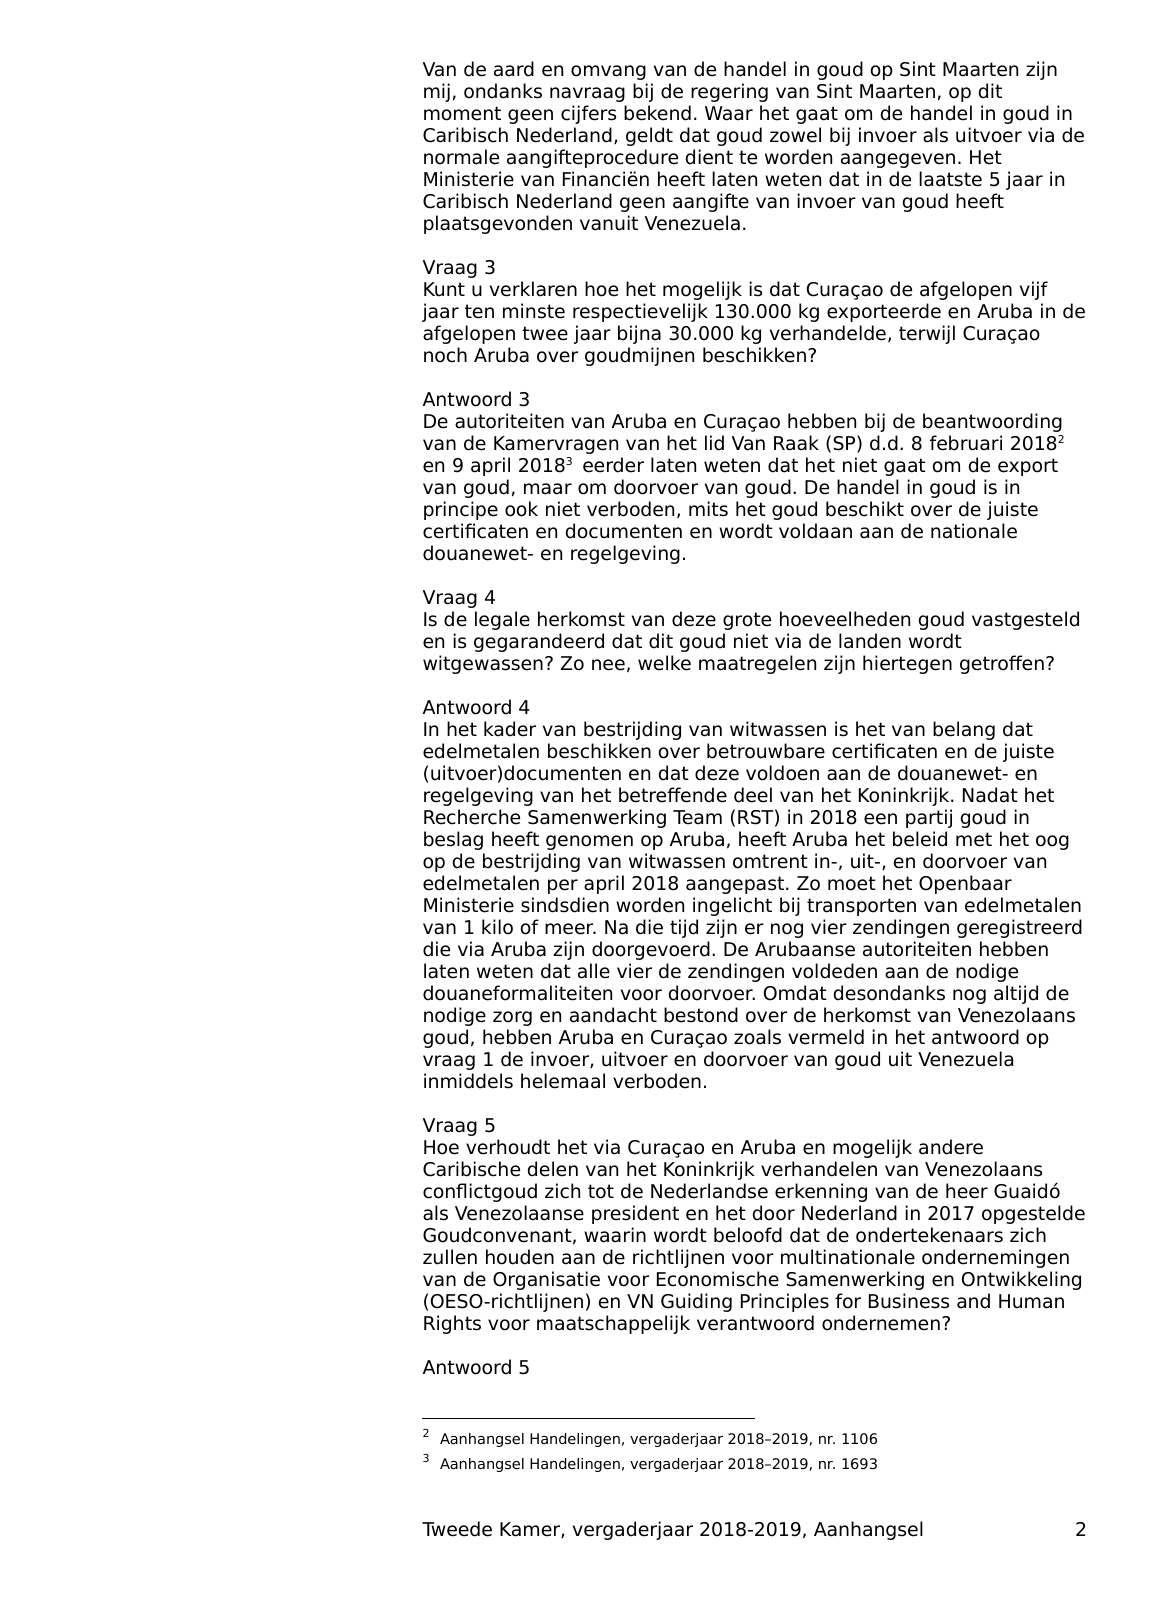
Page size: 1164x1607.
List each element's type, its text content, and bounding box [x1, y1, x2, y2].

text Vraag 4 [422, 587, 1087, 609]
text Is de legale herkomst van deze grote hoeveelheden goud vastgesteld en is gegarandeerd dat dit goud niet via de landen wordt witgewassen? Zo nee, welke maatregelen zijn hiertegen getroffen? [422, 609, 1087, 675]
text Vraag 5 [422, 1115, 1087, 1137]
text Antwoord 5 [422, 1357, 1087, 1379]
text De autoriteiten van Aruba en Curaçao hebben bij de beantwoording van de Kamervragen van het lid Van Raak (SP) d.d. 8 februari 2018 en 9 april 2018 eerder laten weten dat het niet gaat om de export van goud, maar om doorvoer van goud. De handel in goud is in principe ook niet verboden, mits het goud beschikt over de juiste certificaten en documenten en wordt voldaan aan de nationale douanewet- en regelgeving. [422, 411, 1087, 565]
text Vraag 3 [422, 257, 1087, 279]
text In het kader van bestrijding van witwassen is het van belang dat edelmetalen beschikken over betrouwbare certificaten en de juiste (uitvoer)documenten en dat deze voldoen aan de douanewet- en regelgeving van het betreffende deel van het Koninkrijk. Nadat het Recherche Samenwerking Team (RST) in 2018 een partij goud in beslag heeft genomen op Aruba, heeft Aruba het beleid met het oog op de bestrijding van witwassen omtrent in-, uit-, en doorvoer van edelmetalen per april 2018 aangepast. Zo moet het Openbaar Ministerie sindsdien worden ingelicht bij transporten van edelmetalen van 1 kilo of meer. Na die tijd zijn er nog vier zendingen geregistreerd die via Aruba zijn doorgevoerd. De Arubaanse autoriteiten hebben laten weten dat alle vier de zendingen voldeden aan de nodige douaneformaliteiten voor doorvoer. Omdat desondanks nog altijd de nodige zorg en aandacht bestond over de herkomst van Venezolaans goud, hebben Aruba en Curaçao zoals vermeld in het antwoord op vraag 1 de invoer, uitvoer en doorvoer van goud uit Venezuela inmiddels helemaal verboden. [422, 719, 1087, 1093]
text Van de aard en omvang van de handel in goud op Sint Maarten zijn mij, ondanks navraag bij de regering van Sint Maarten, op dit moment geen cijfers bekend. Waar het gaat om de handel in goud in Caribisch Nederland, geldt dat goud zowel bij invoer als uitvoer via de normale aangifteprocedure dient te worden aangegeven. Het Ministerie van Financiën heeft laten weten dat in de laatste 5 jaar in Caribisch Nederland geen aangifte van invoer van goud heeft plaatsgevonden vanuit Venezuela. [422, 59, 1087, 235]
text Hoe verhoudt het via Curaçao en Aruba en mogelijk andere Caribische delen van het Koninkrijk verhandelen van Venezolaans conflictgoud zich tot de Nederlandse erkenning van de heer Guaidó als Venezolaanse president en het door Nederland in 2017 opgestelde Goudconvenant, waarin wordt beloofd dat de ondertekenaars zich zullen houden aan de richtlijnen voor multinationale ondernemingen van de Organisatie voor Economische Samenwerking en Ontwikkeling (OESO-richtlijnen) en VN Guiding Principles for Business and Human Rights voor maatschappelijk verantwoord ondernemen? [422, 1137, 1087, 1335]
text Aanhangsel Handelingen, vergaderjaar 2018–2019, nr. 1693 [422, 1452, 1087, 1474]
text Antwoord 3 [422, 389, 1087, 411]
text Antwoord 4 [422, 697, 1087, 719]
text Aanhangsel Handelingen, vergaderjaar 2018–2019, nr. 1106 [422, 1427, 1087, 1449]
text Kunt u verklaren hoe het mogelijk is dat Curaçao de afgelopen vijf jaar ten minste respectievelijk 130.000 kg exporteerde en Aruba in de afgelopen twee jaar bijna 30.000 kg verhandelde, terwijl Curaçao noch Aruba over goudmijnen beschikken? [422, 279, 1087, 367]
